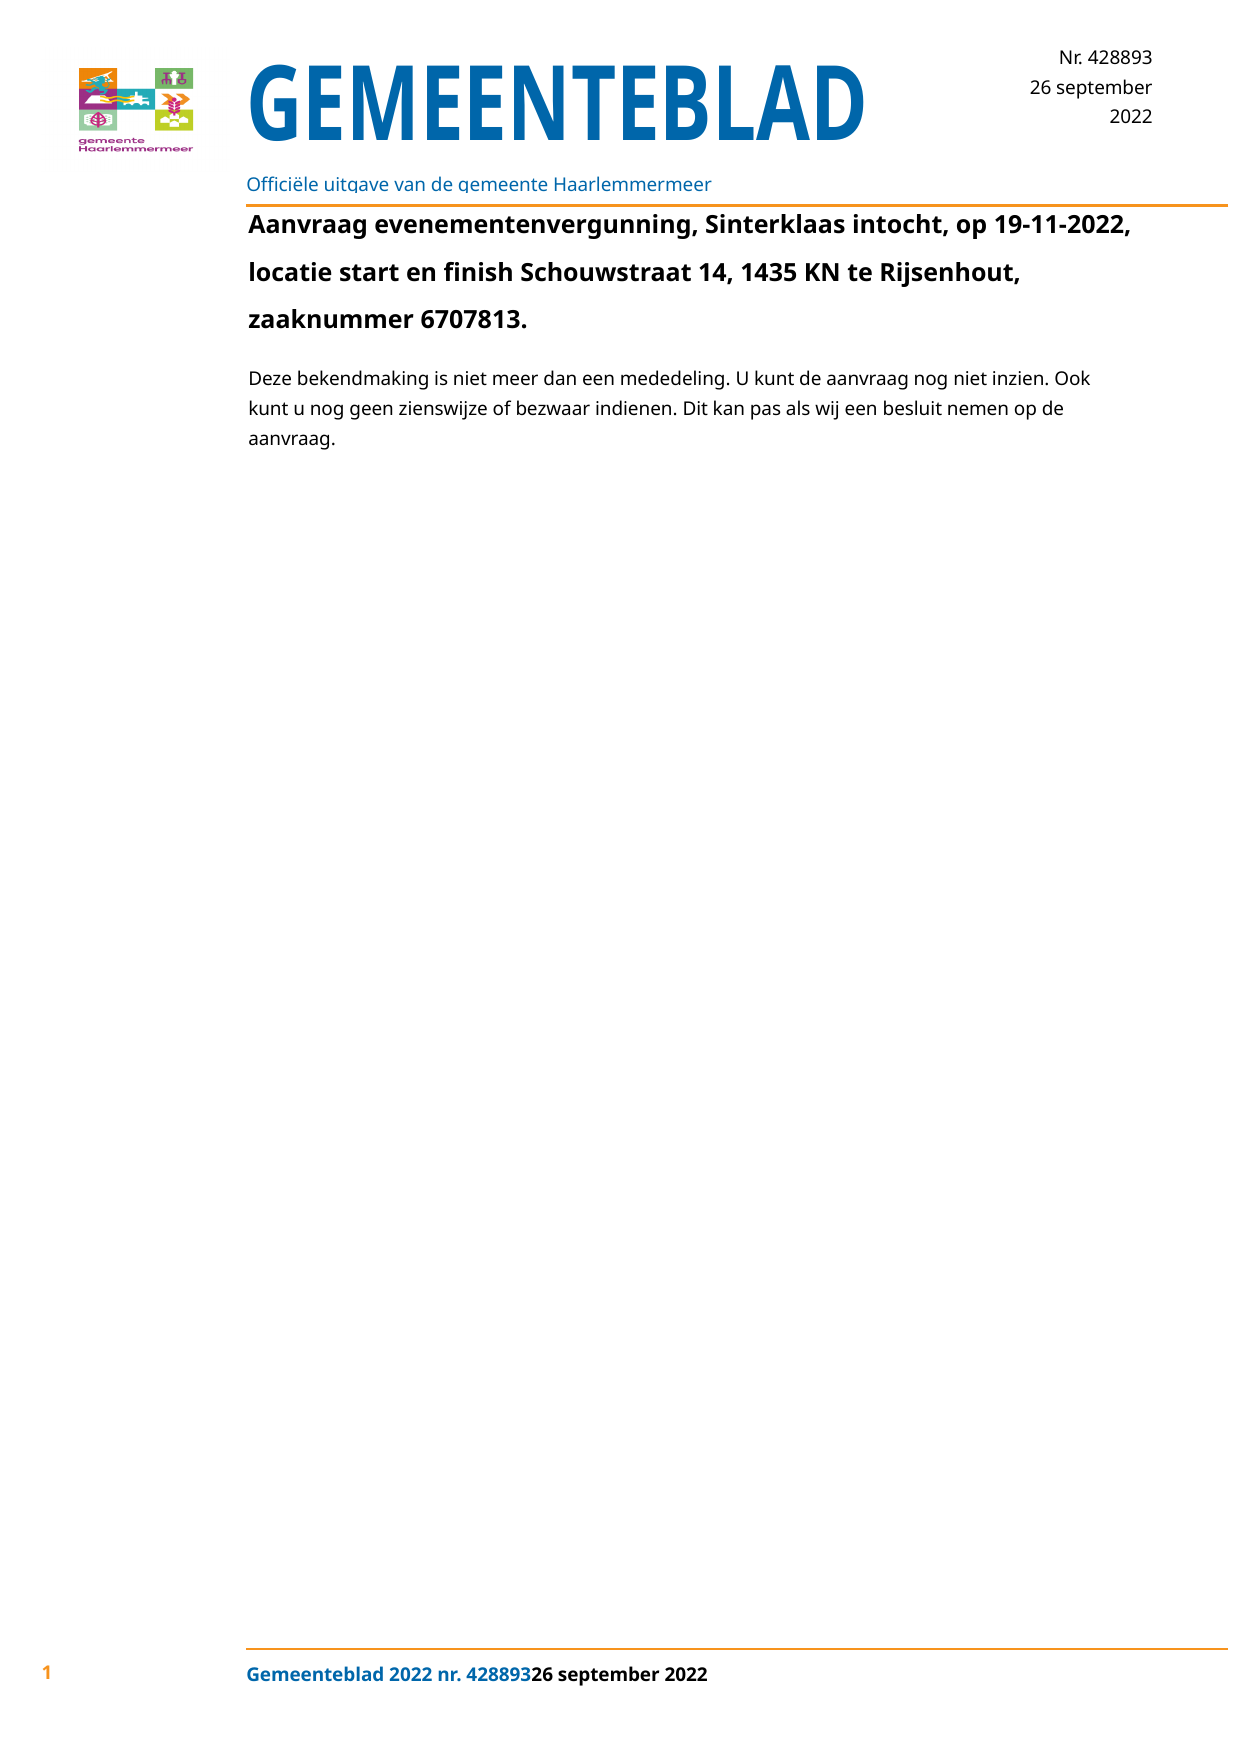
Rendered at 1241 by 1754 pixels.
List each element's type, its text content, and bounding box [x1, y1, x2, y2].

picture [41, 47, 231, 172]
text Deze bekendmaking is niet meer dan een mededeling. U kunt de aanvraag nog niet inzien. Ook kunt u nog geen zienswijze of bezwaar indienen. Dit kan pas als wij een besluit nemen op de aanvraag. [248, 366, 1152, 450]
text Aanvraag evenementenvergunning, Sinterklaas intocht, op 19-11-2022, locatie start en finish Schouwstraat 14, 1435 KN te Rijsenhout, zaaknummer 6707813. [248, 207, 1152, 336]
